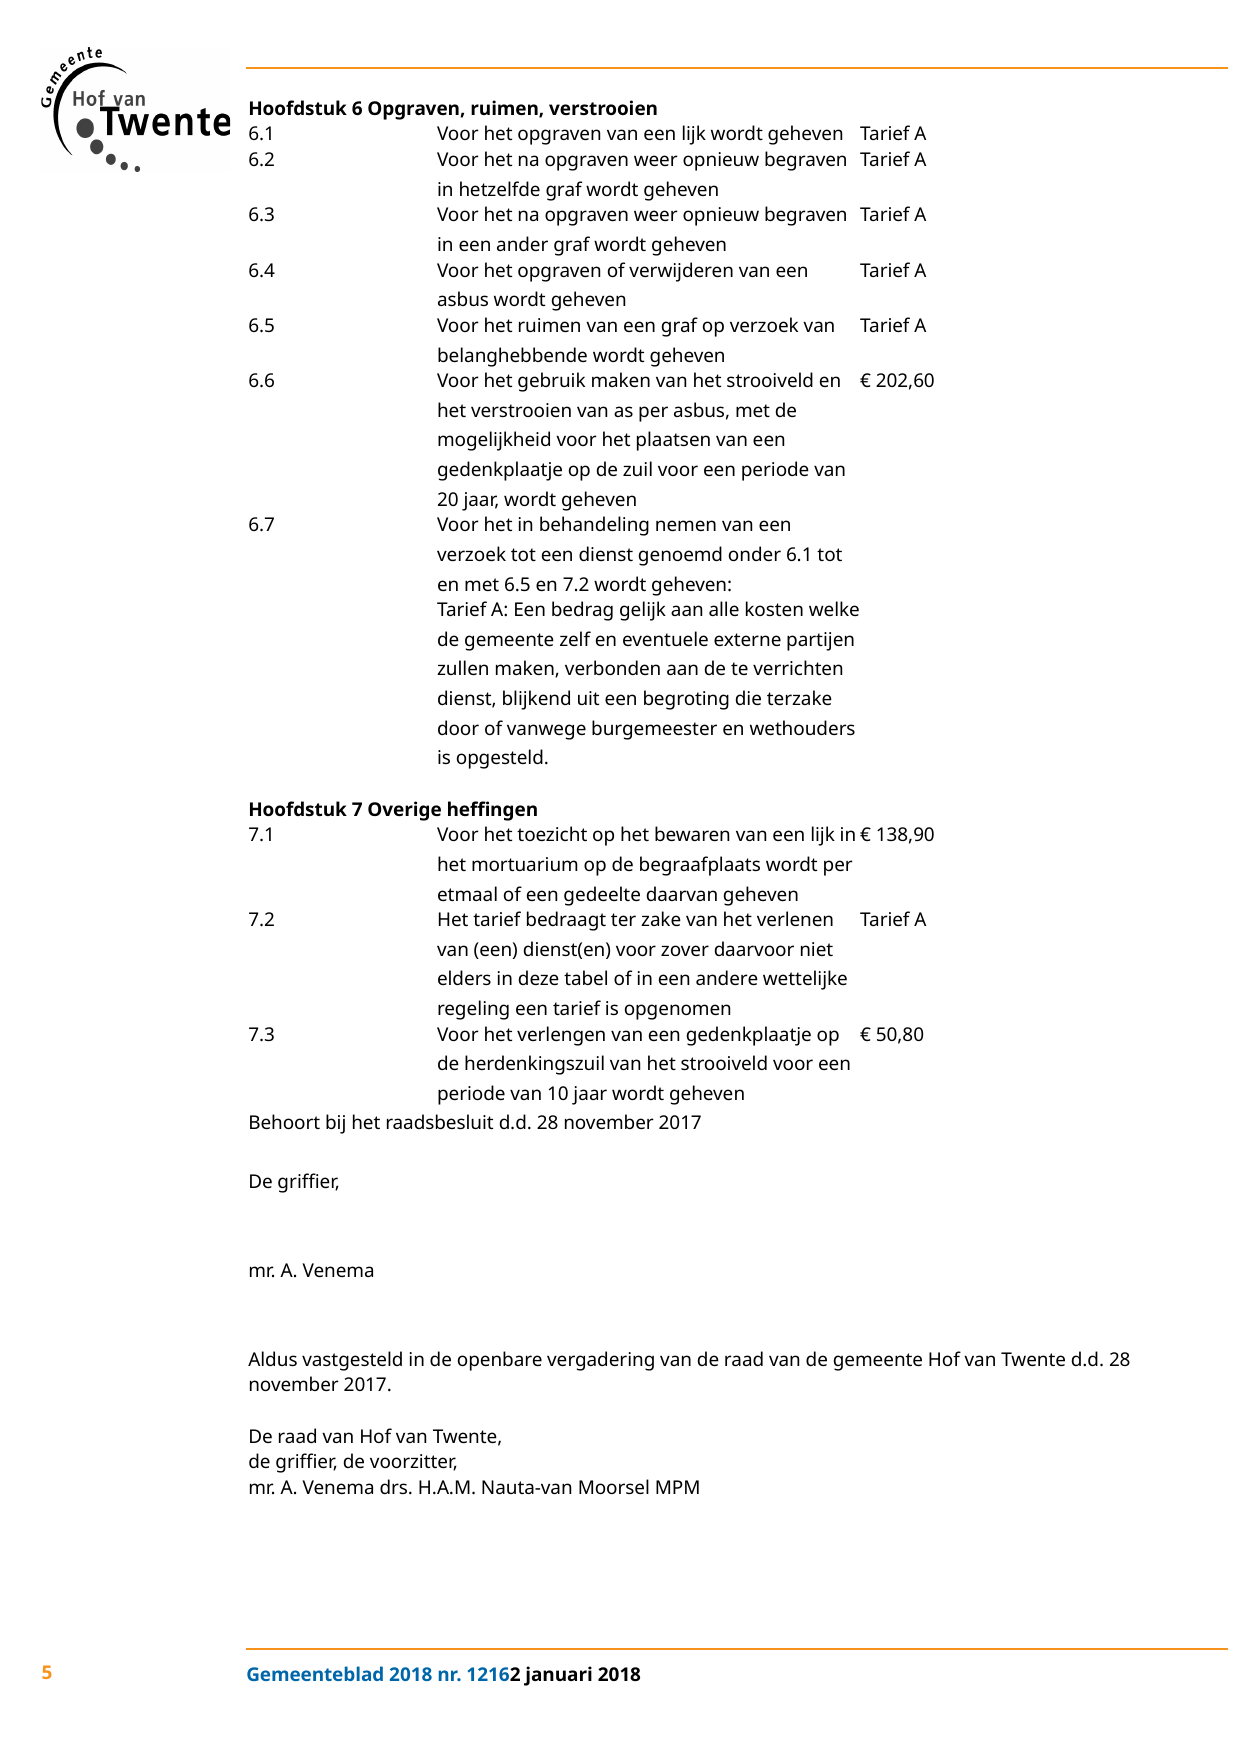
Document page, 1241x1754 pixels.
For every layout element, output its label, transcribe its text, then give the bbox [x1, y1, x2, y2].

picture [41, 47, 231, 172]
table_cell [860, 596, 963, 770]
text de griffier, de voorzitter, [248, 1449, 1152, 1474]
table_cell 7.3 [248, 1021, 437, 1106]
table_cell [860, 512, 963, 596]
table_cell Tarief A [860, 202, 963, 257]
table_cell 6.3 [248, 202, 437, 257]
table_cell Tarief A [860, 312, 963, 367]
table_cell Hoofdstuk 7 Overige heffingen [248, 796, 860, 822]
table_cell 6.2 [248, 146, 437, 202]
table_cell Voor het ruimen van een graf op verzoek van belanghebbende wordt geheven [437, 312, 860, 367]
table_cell Voor het na opgraven weer opnieuw begraven in hetzelfde graf wordt geheven [437, 146, 860, 202]
table_cell [963, 796, 1057, 822]
table_cell € 50,80 [860, 1021, 963, 1106]
table_cell [963, 95, 1057, 121]
text Behoort bij het raadsbesluit d.d. 28 november 2017 [248, 1109, 1152, 1135]
table_cell 6.1 [248, 121, 437, 146]
table_cell Tarief A [860, 257, 963, 312]
table_cell Voor het verlengen van een gedenkplaatje op de herdenkingszuil van het strooiveld voor een periode van 10 jaar wordt geheven [437, 1021, 860, 1106]
table_cell 6.5 [248, 312, 437, 367]
table_cell Het tarief bedraagt ter zake van het verlenen van (een) dienst(en) voor zover daarvoor niet elders in deze tabel of in een andere wettelijke regeling een tarief is opgenomen [437, 906, 860, 1021]
table_cell Tarief A [860, 906, 963, 1021]
text De raad van Hof van Twente, [248, 1423, 1152, 1449]
table_cell 6.4 [248, 257, 437, 312]
table_cell [860, 796, 963, 822]
table_cell Voor het opgraven of verwijderen van een asbus wordt geheven [437, 257, 860, 312]
table_cell Tarief A [860, 146, 963, 202]
table_cell Voor het opgraven van een lijk wordt geheven [437, 121, 860, 146]
text Aldus vastgesteld in de openbare vergadering van de raad van de gemeente Hof van Twente d.d. 28 november 2017. [248, 1346, 1152, 1397]
table_cell 7.1 [248, 822, 437, 906]
table_cell 7.2 [248, 906, 437, 1021]
table_cell 6.6 [248, 368, 437, 512]
table_cell € 138,90 [860, 822, 963, 906]
table_cell [860, 95, 963, 121]
table_cell Tarief A: Een bedrag gelijk aan alle kosten welke de gemeente zelf en eventuele externe partijen zullen maken, verbonden aan de te verrichten dienst, blijkend uit een begroting die terzake door of vanwege burgemeester en wethouders is opgesteld. [437, 596, 860, 770]
text De griffier, [248, 1168, 1152, 1194]
table_cell [248, 770, 437, 796]
table_cell Voor het gebruik maken van het strooiveld en het verstrooien van as per asbus, met de mogelijkheid voor het plaatsen van een gedenkplaatje op de zuil voor een periode van 20 jaar, wordt geheven [437, 368, 860, 512]
table_cell Voor het na opgraven weer opnieuw begraven in een ander graf wordt geheven [437, 202, 860, 257]
table_cell Voor het toezicht op het bewaren van een lijk in het mortuarium op de begraafplaats wordt per etmaal of een gedeelte daarvan geheven [437, 822, 860, 906]
table_cell € 202,60 [860, 368, 963, 512]
table_cell Hoofdstuk 6 Opgraven, ruimen, verstrooien [248, 95, 860, 121]
text mr. A. Venema drs. H.A.M. Nauta-van Moorsel MPM [248, 1474, 1152, 1500]
table_cell Voor het in behandeling nemen van een verzoek tot een dienst genoemd onder 6.1 tot en met 6.5 en 7.2 wordt geheven: [437, 512, 860, 596]
table_cell [860, 770, 963, 796]
table_cell [437, 770, 860, 796]
text mr. A. Venema [248, 1257, 1152, 1283]
table_cell 6.7 [248, 512, 437, 596]
table_cell [248, 596, 437, 770]
table_cell Tarief A [860, 121, 963, 146]
